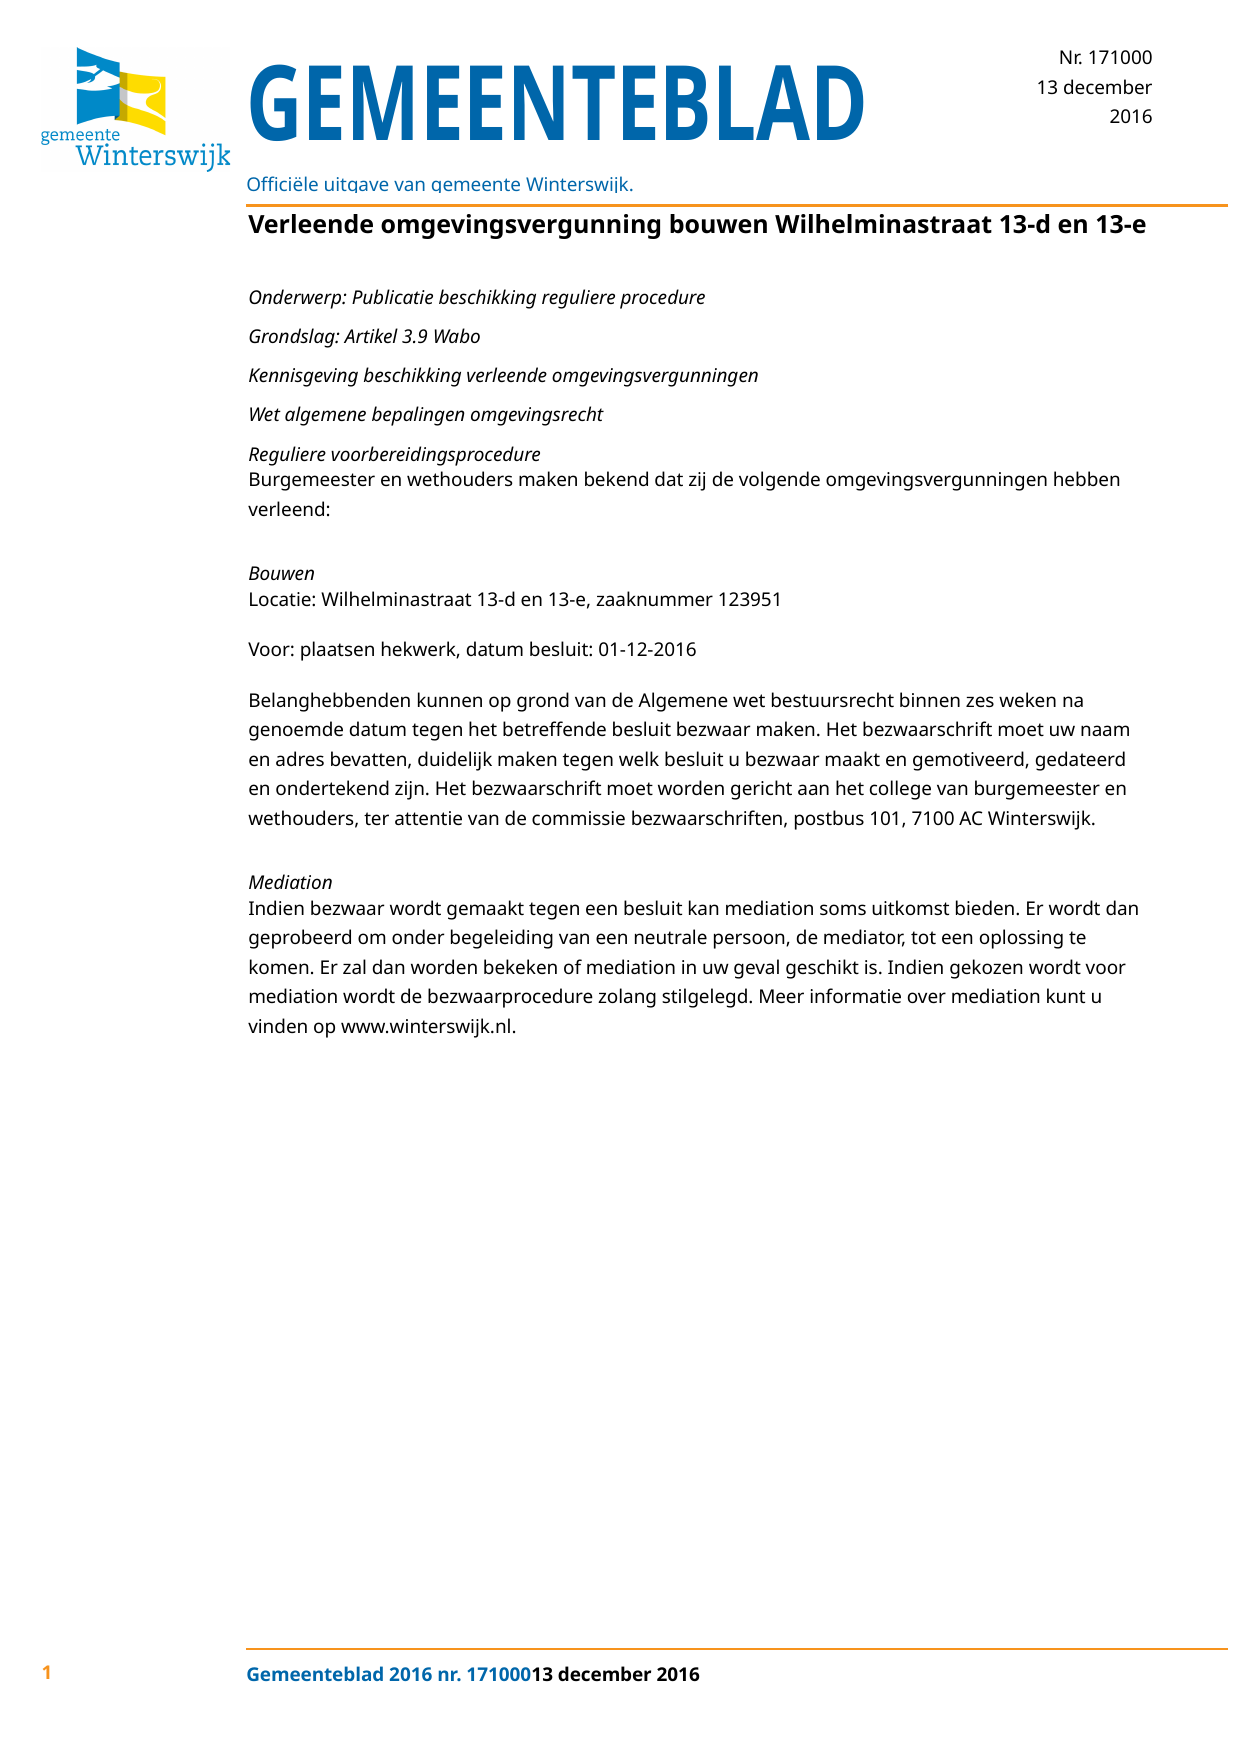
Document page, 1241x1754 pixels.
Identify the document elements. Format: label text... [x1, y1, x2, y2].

text Burgemeester en wethouders maken bekend dat zij de volgende omgevingsvergunningen hebben verleend: [248, 467, 1152, 522]
picture [41, 47, 231, 172]
text Mediation [248, 869, 1152, 895]
text Reguliere voorbereidingsprocedure [248, 441, 1152, 467]
text Verleende omgevingsvergunning bouwen Wilhelminastraat 13-d en 13-e [248, 207, 1152, 241]
text Grondslag: Artikel 3.9 Wabo [248, 323, 1152, 349]
text Indien bezwaar wordt gemaakt tegen een besluit kan mediation soms uitkomst bieden. Er wordt dan geprobeerd om onder begeleiding van een neutrale persoon, de mediator, tot een oplossing te komen. Er zal dan worden bekeken of mediation in uw geval geschikt is. Indien gekozen wordt voor mediation wordt de bezwaarprocedure zolang stilgelegd. Meer informatie over mediation kunt u vinden op www.winterswijk.nl. [248, 895, 1152, 1039]
text Belanghebbenden kunnen op grond van de Algemene wet bestuursrecht binnen zes weken na genoemde datum tegen het betreffende besluit bezwaar maken. Het bezwaarschrift moet uw naam en adres bevatten, duidelijk maken tegen welk besluit u bezwaar maakt en gemotiveerd, gedateerd en ondertekend zijn. Het bezwaarschrift moet worden gericht aan het college van burgemeester en wethouders, ter attentie van de commissie bezwaarschriften, postbus 101, 7100 AC Winterswijk. [248, 687, 1152, 831]
text Voor: plaatsen hekwerk, datum besluit: 01-12-2016 [248, 636, 1152, 662]
text Wet algemene bepalingen omgevingsrecht [248, 402, 1152, 427]
picture [225, 153, 231, 162]
text Onderwerp: Publicatie beschikking reguliere procedure [248, 284, 1152, 309]
text Locatie: Wilhelminastraat 13-d en 13-e, zaaknummer 123951 [248, 586, 1152, 612]
text Kennisgeving beschikking verleende omgevingsvergunningen [248, 362, 1152, 388]
text Bouwen [248, 560, 1152, 586]
